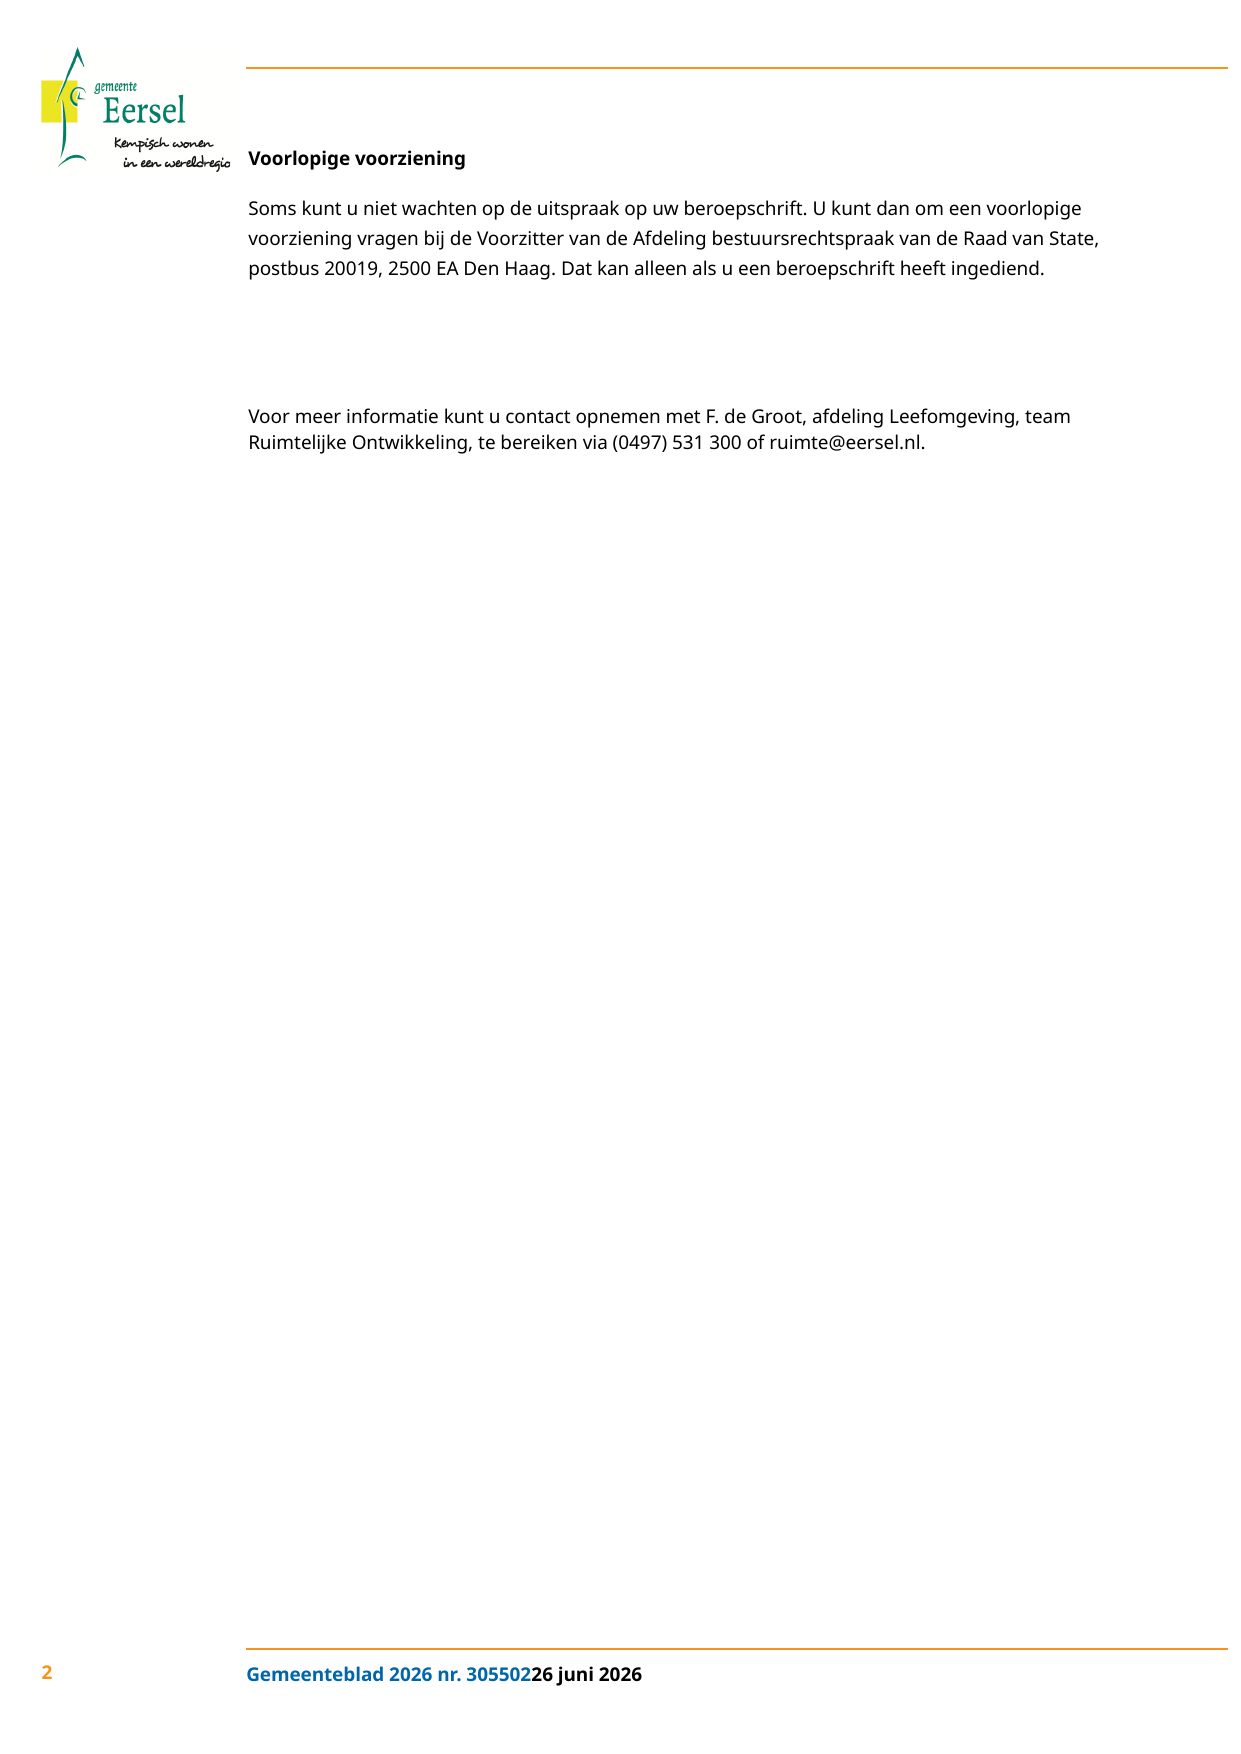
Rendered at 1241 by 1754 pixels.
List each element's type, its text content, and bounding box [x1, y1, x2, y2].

text Voorlopige voorziening [248, 145, 1152, 171]
text Soms kunt u niet wachten op de uitspraak op uw beroepschrift. U kunt dan om een voorlopige voorziening vragen bij de Voorzitter van de Afdeling bestuursrechtspraak van de Raad van State, postbus 20019, 2500 EA Den Haag. Dat kan alleen als u een beroepschrift heeft ingediend. [248, 196, 1152, 281]
text Voor meer informatie kunt u contact opnemen met F. de Groot, afdeling Leefomgeving, team Ruimtelijke Ontwikkeling, te bereiken via (0497) 531 300 of ruimte@eersel.nl. [248, 403, 1152, 455]
picture [41, 47, 231, 172]
